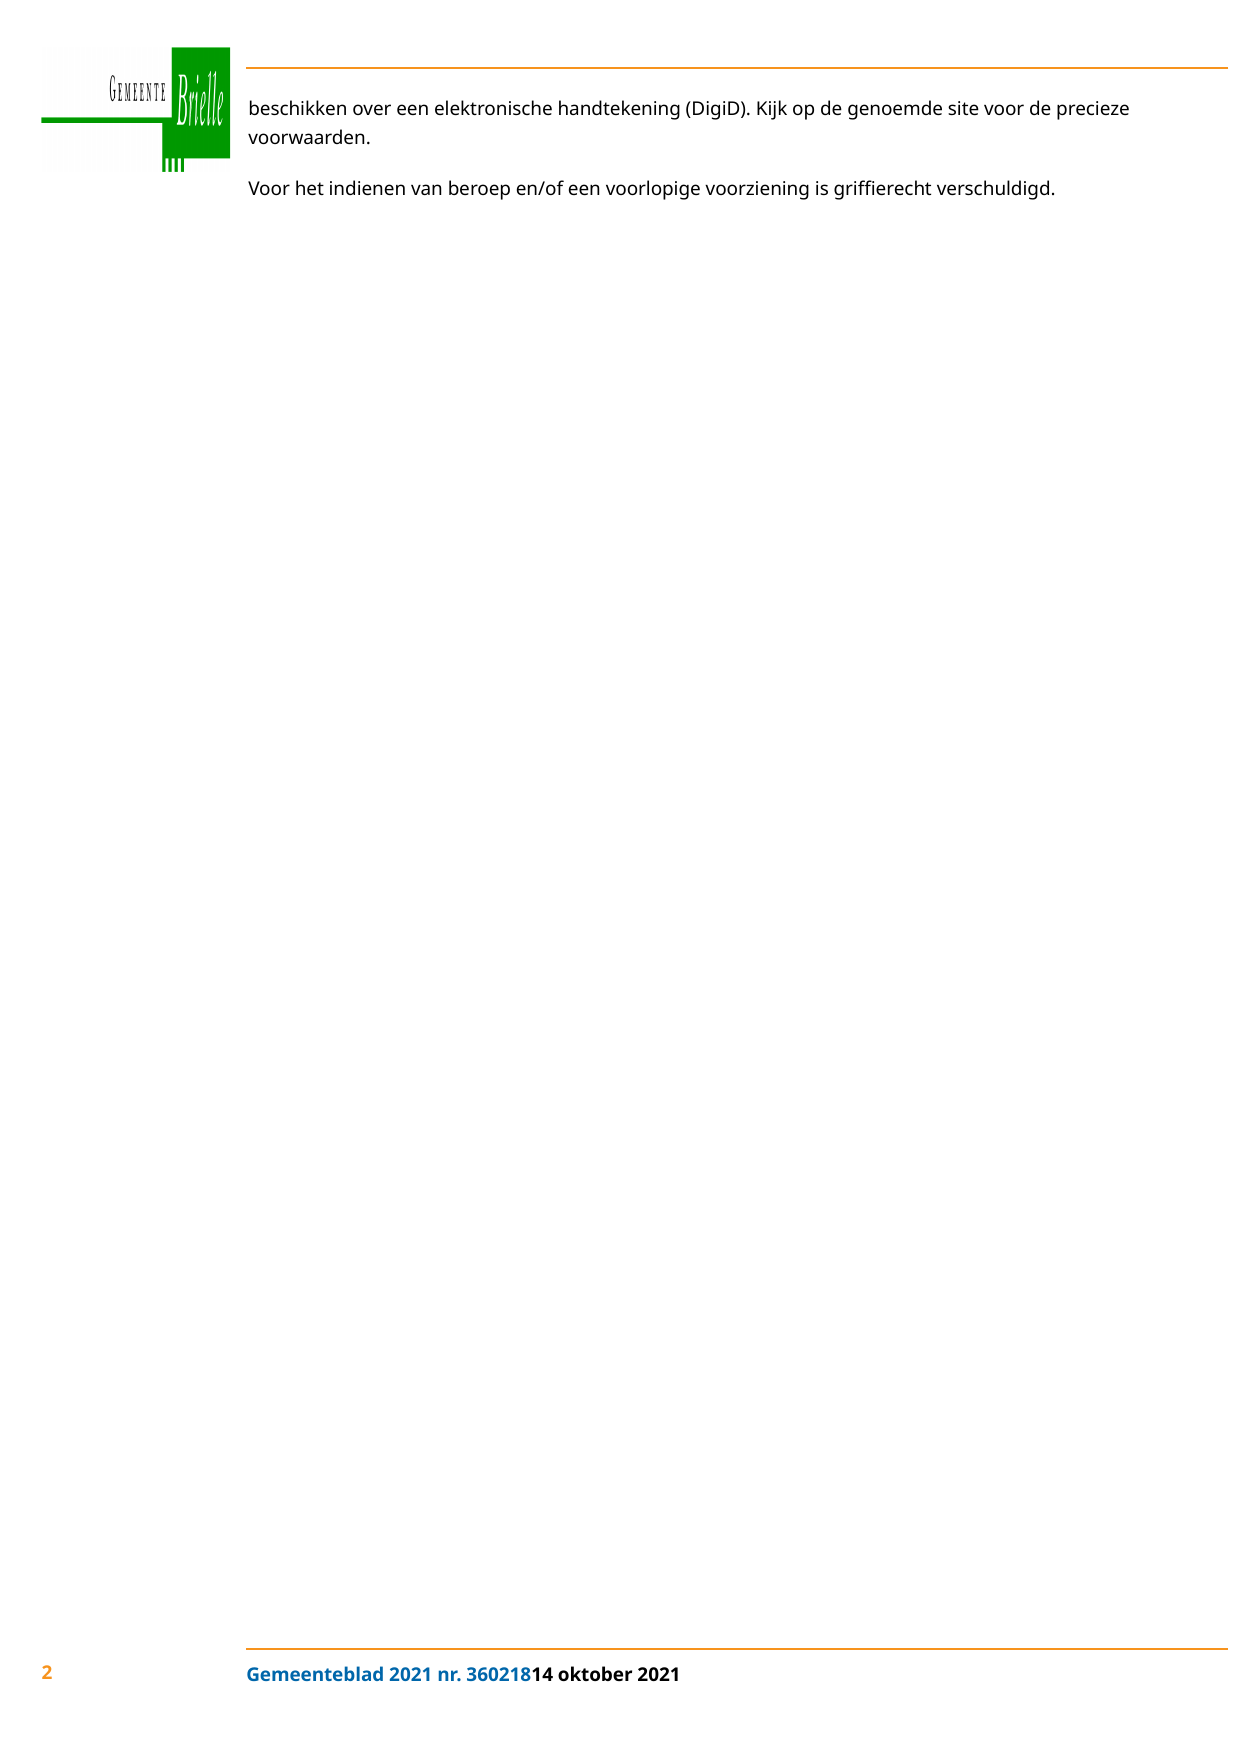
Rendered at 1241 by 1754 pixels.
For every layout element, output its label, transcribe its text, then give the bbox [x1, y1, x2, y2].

picture [41, 47, 231, 172]
text Voor het indienen van beroep en/of een voorlopige voorziening is griffierecht verschuldigd. [248, 175, 1152, 201]
text beschikken over een elektronische handtekening (DigiD). Kijk op de genoemde site voor de precieze voorwaarden. [248, 95, 1152, 150]
